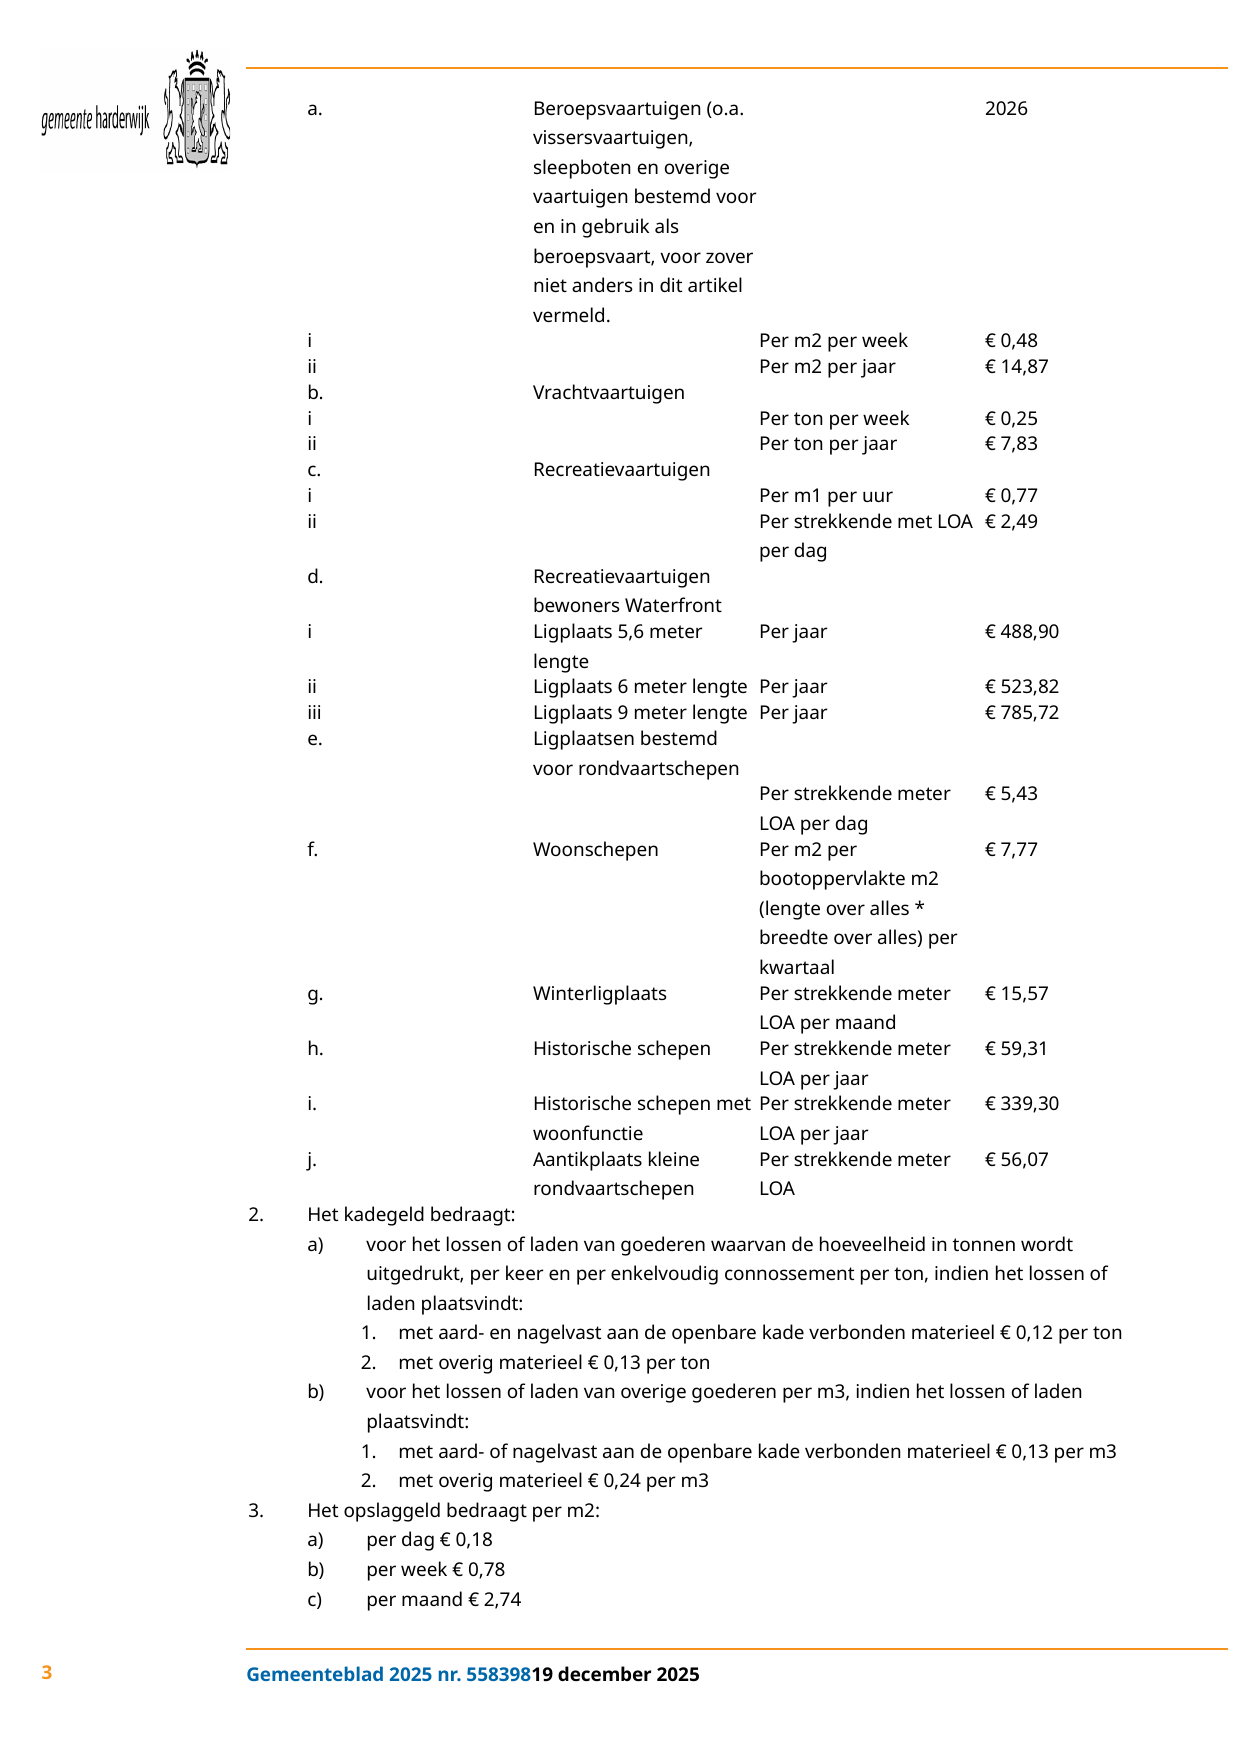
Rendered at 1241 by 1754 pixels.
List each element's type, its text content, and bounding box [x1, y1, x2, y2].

table_cell [533, 328, 759, 353]
table_cell [759, 725, 985, 781]
table_cell Ligplaats 6 meter lengte [533, 674, 759, 699]
table_cell Per jaar [759, 674, 985, 699]
table_cell [759, 456, 985, 482]
table_cell Per m1 per uur [759, 482, 985, 508]
table_header Beroepsvaartuigen (o.a. vissersvaartuigen, sleepboten en overige vaartuigen bestemd voor en in gebruik als beroepsvaart, voor zover niet anders in dit artikel vermeld. [533, 95, 759, 328]
list per maand € 2,74 [307, 1586, 1152, 1612]
table_cell € 56,07 [985, 1146, 1211, 1201]
table_header [759, 95, 985, 328]
table_cell Ligplaats 9 meter lengte [533, 700, 759, 725]
table_cell Aantikplaats kleine rondvaartschepen [533, 1146, 759, 1201]
table_cell € 488,90 [985, 619, 1211, 674]
table_cell € 785,72 [985, 700, 1211, 725]
table_cell Recreatievaartuigen bewoners Waterfront [533, 563, 759, 618]
list Het kadegeld bedraagt: [248, 1201, 1152, 1227]
table_cell Ligplaats 5,6 meter lengte [533, 619, 759, 674]
list met aard- of nagelvast aan de openbare kade verbonden materieel € 0,13 per m3 [361, 1438, 1152, 1464]
list Het opslaggeld bedraagt per m2: [248, 1497, 1152, 1523]
table_cell € 14,87 [985, 354, 1211, 379]
table_cell Woonschepen [533, 836, 759, 980]
table_cell [533, 781, 759, 836]
table_cell [985, 456, 1211, 482]
table_cell ii [307, 674, 533, 699]
table_cell b. [307, 379, 533, 405]
table_cell Per m2 per bootoppervlakte m2 (lengte over alles * breedte over alles) per kwartaal [759, 836, 985, 980]
table_cell € 0,77 [985, 482, 1211, 508]
table_cell € 5,43 [985, 781, 1211, 836]
table_cell c. [307, 456, 533, 482]
table_cell € 7,77 [985, 836, 1211, 980]
table_cell € 0,25 [985, 405, 1211, 431]
list per dag € 0,18 [307, 1527, 1152, 1552]
table_cell e. [307, 725, 533, 781]
picture [41, 47, 231, 172]
table_cell [533, 431, 759, 456]
table_cell € 15,57 [985, 980, 1211, 1035]
table_cell j. [307, 1146, 533, 1201]
table_cell Per m2 per jaar [759, 354, 985, 379]
table_cell ii [307, 431, 533, 456]
table_cell Per strekkende meter LOA [759, 1146, 985, 1201]
table_cell Per strekkende meter LOA per dag [759, 781, 985, 836]
table_cell d. [307, 563, 533, 618]
table_cell [759, 563, 985, 618]
table_cell Per m2 per week [759, 328, 985, 353]
table_cell [533, 508, 759, 563]
list voor het lossen of laden van goederen waarvan de hoeveelheid in tonnen wordt uitgedrukt, per keer en per enkelvoudig connossement per ton, indien het lossen of laden plaatsvindt: [307, 1231, 1152, 1316]
table_cell [759, 379, 985, 405]
table_cell € 59,31 [985, 1035, 1211, 1091]
table_cell Per ton per jaar [759, 431, 985, 456]
table_cell Per strekkende meter LOA per jaar [759, 1035, 985, 1091]
table_cell i [307, 619, 533, 674]
table_cell g. [307, 980, 533, 1035]
table_cell f. [307, 836, 533, 980]
table_cell ii [307, 354, 533, 379]
table_cell Historische schepen [533, 1035, 759, 1091]
table_cell Per strekkende meter LOA per maand [759, 980, 985, 1035]
table_cell Winterligplaats [533, 980, 759, 1035]
table_cell i [307, 328, 533, 353]
table_cell iii [307, 700, 533, 725]
table_cell € 339,30 [985, 1091, 1211, 1146]
table_header 2026 [985, 95, 1211, 328]
table_cell h. [307, 1035, 533, 1091]
list voor het lossen of laden van overige goederen per m3, indien het lossen of laden plaatsvindt: [307, 1379, 1152, 1434]
table_cell Per strekkende met LOA per dag [759, 508, 985, 563]
table_cell [533, 482, 759, 508]
table_cell € 2,49 [985, 508, 1211, 563]
table_cell € 523,82 [985, 674, 1211, 699]
table_cell Per jaar [759, 619, 985, 674]
table_cell [985, 725, 1211, 781]
table_cell Historische schepen met woonfunctie [533, 1091, 759, 1146]
list per week € 0,78 [307, 1556, 1152, 1582]
table_cell Per ton per week [759, 405, 985, 431]
table_cell i [307, 482, 533, 508]
list met overig materieel € 0,24 per m3 [361, 1467, 1152, 1493]
table_cell Recreatievaartuigen [533, 456, 759, 482]
table_cell Per jaar [759, 700, 985, 725]
table_cell [533, 405, 759, 431]
table_cell [533, 354, 759, 379]
table_header a. [307, 95, 533, 328]
table_cell € 7,83 [985, 431, 1211, 456]
table_cell [985, 379, 1211, 405]
table_cell i. [307, 1091, 533, 1146]
list met aard- en nagelvast aan de openbare kade verbonden materieel € 0,12 per ton [361, 1319, 1152, 1345]
table_cell € 0,48 [985, 328, 1211, 353]
table_cell ii [307, 508, 533, 563]
table_cell Per strekkende meter LOA per jaar [759, 1091, 985, 1146]
table_cell Ligplaatsen bestemd voor rondvaartschepen [533, 725, 759, 781]
table_cell Vrachtvaartuigen [533, 379, 759, 405]
list met overig materieel € 0,13 per ton [361, 1349, 1152, 1375]
table_cell [307, 781, 533, 836]
table_cell [985, 563, 1211, 618]
table_cell i [307, 405, 533, 431]
